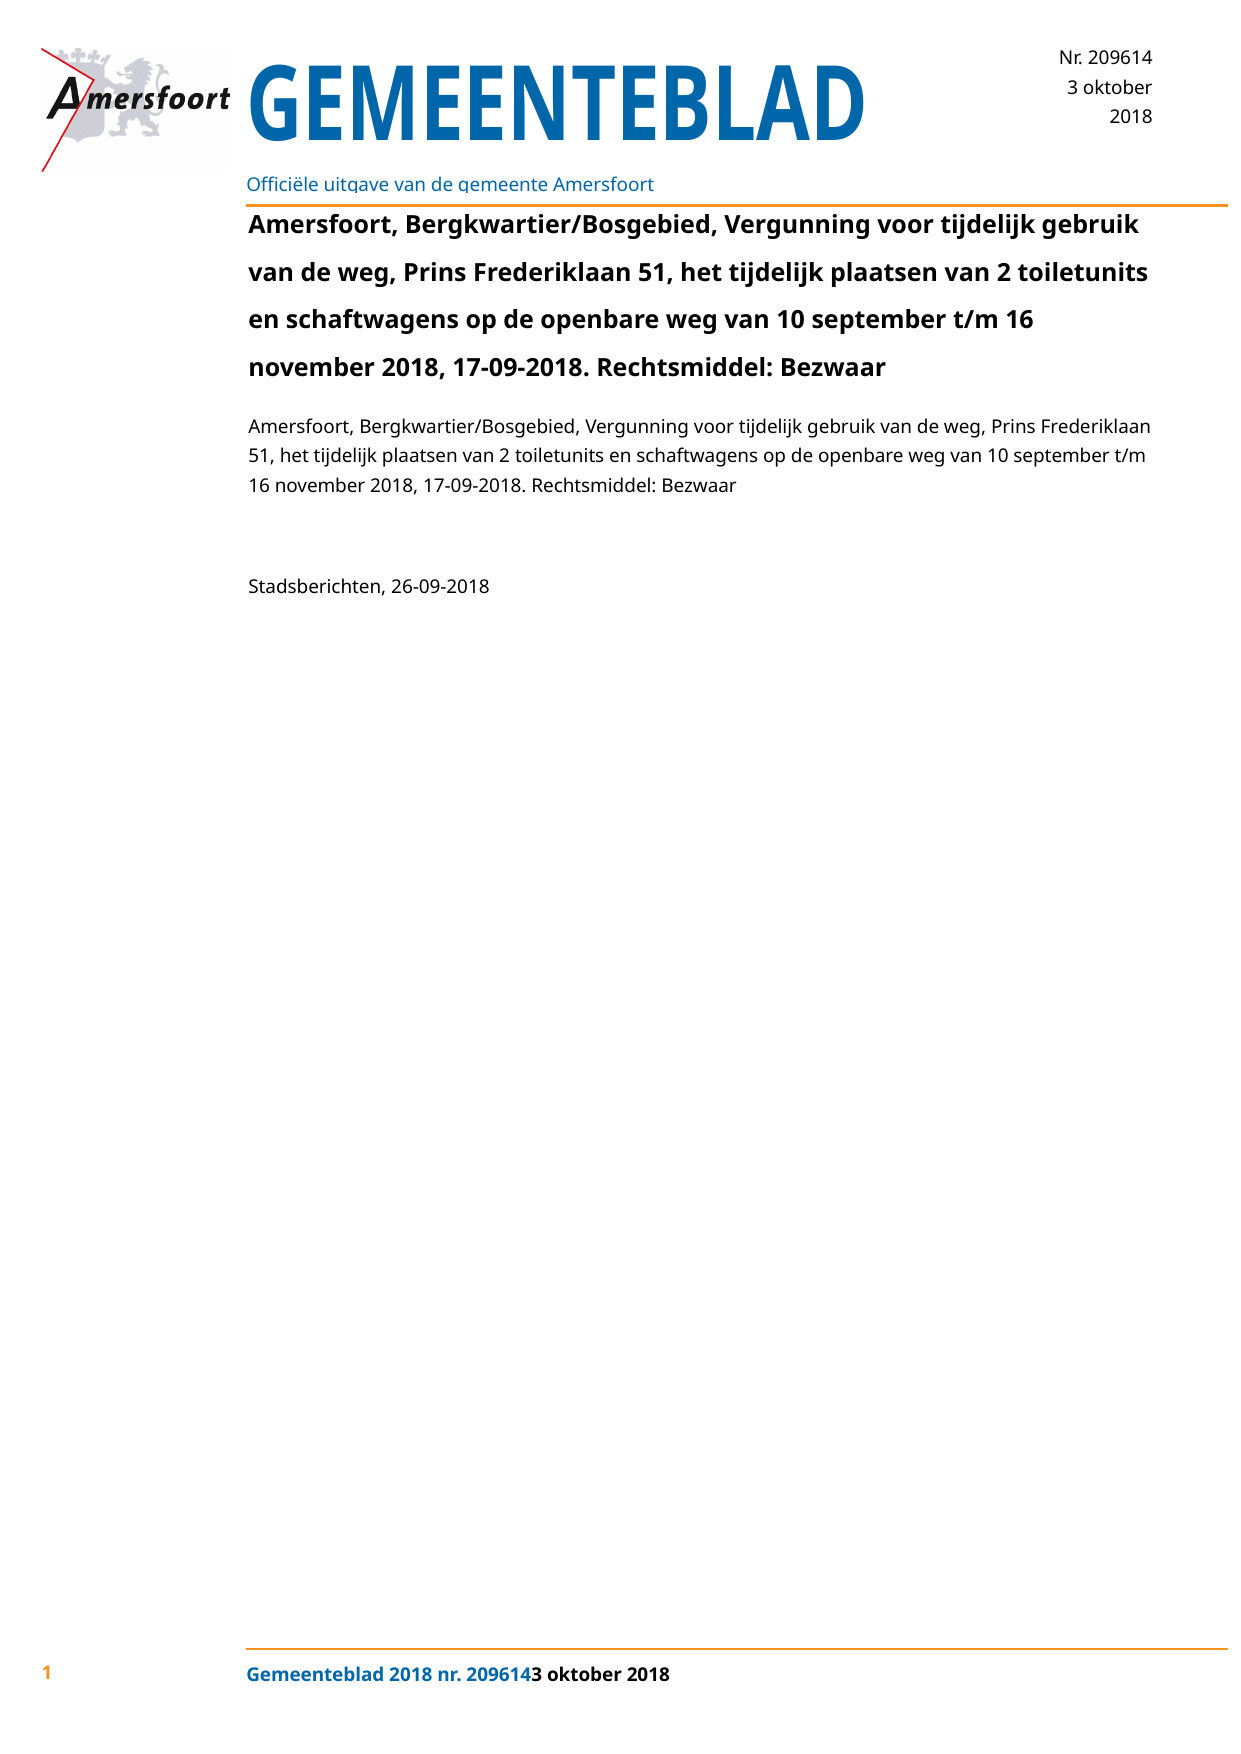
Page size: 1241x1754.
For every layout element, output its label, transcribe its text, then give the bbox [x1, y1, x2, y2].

text Stadsberichten, 26-09-2018 [248, 573, 1152, 599]
picture [41, 47, 231, 172]
text Amersfoort, Bergkwartier/Bosgebied, Vergunning voor tijdelijk gebruik van de weg, Prins Frederiklaan 51, het tijdelijk plaatsen van 2 toiletunits en schaftwagens op de openbare weg van 10 september t/m 16 november 2018, 17-09-2018. Rechtsmiddel: Bezwaar [248, 207, 1152, 384]
text Amersfoort, Bergkwartier/Bosgebied, Vergunning voor tijdelijk gebruik van de weg, Prins Frederiklaan 51, het tijdelijk plaatsen van 2 toiletunits en schaftwagens op de openbare weg van 10 september t/m 16 november 2018, 17-09-2018. Rechtsmiddel: Bezwaar [248, 413, 1152, 498]
